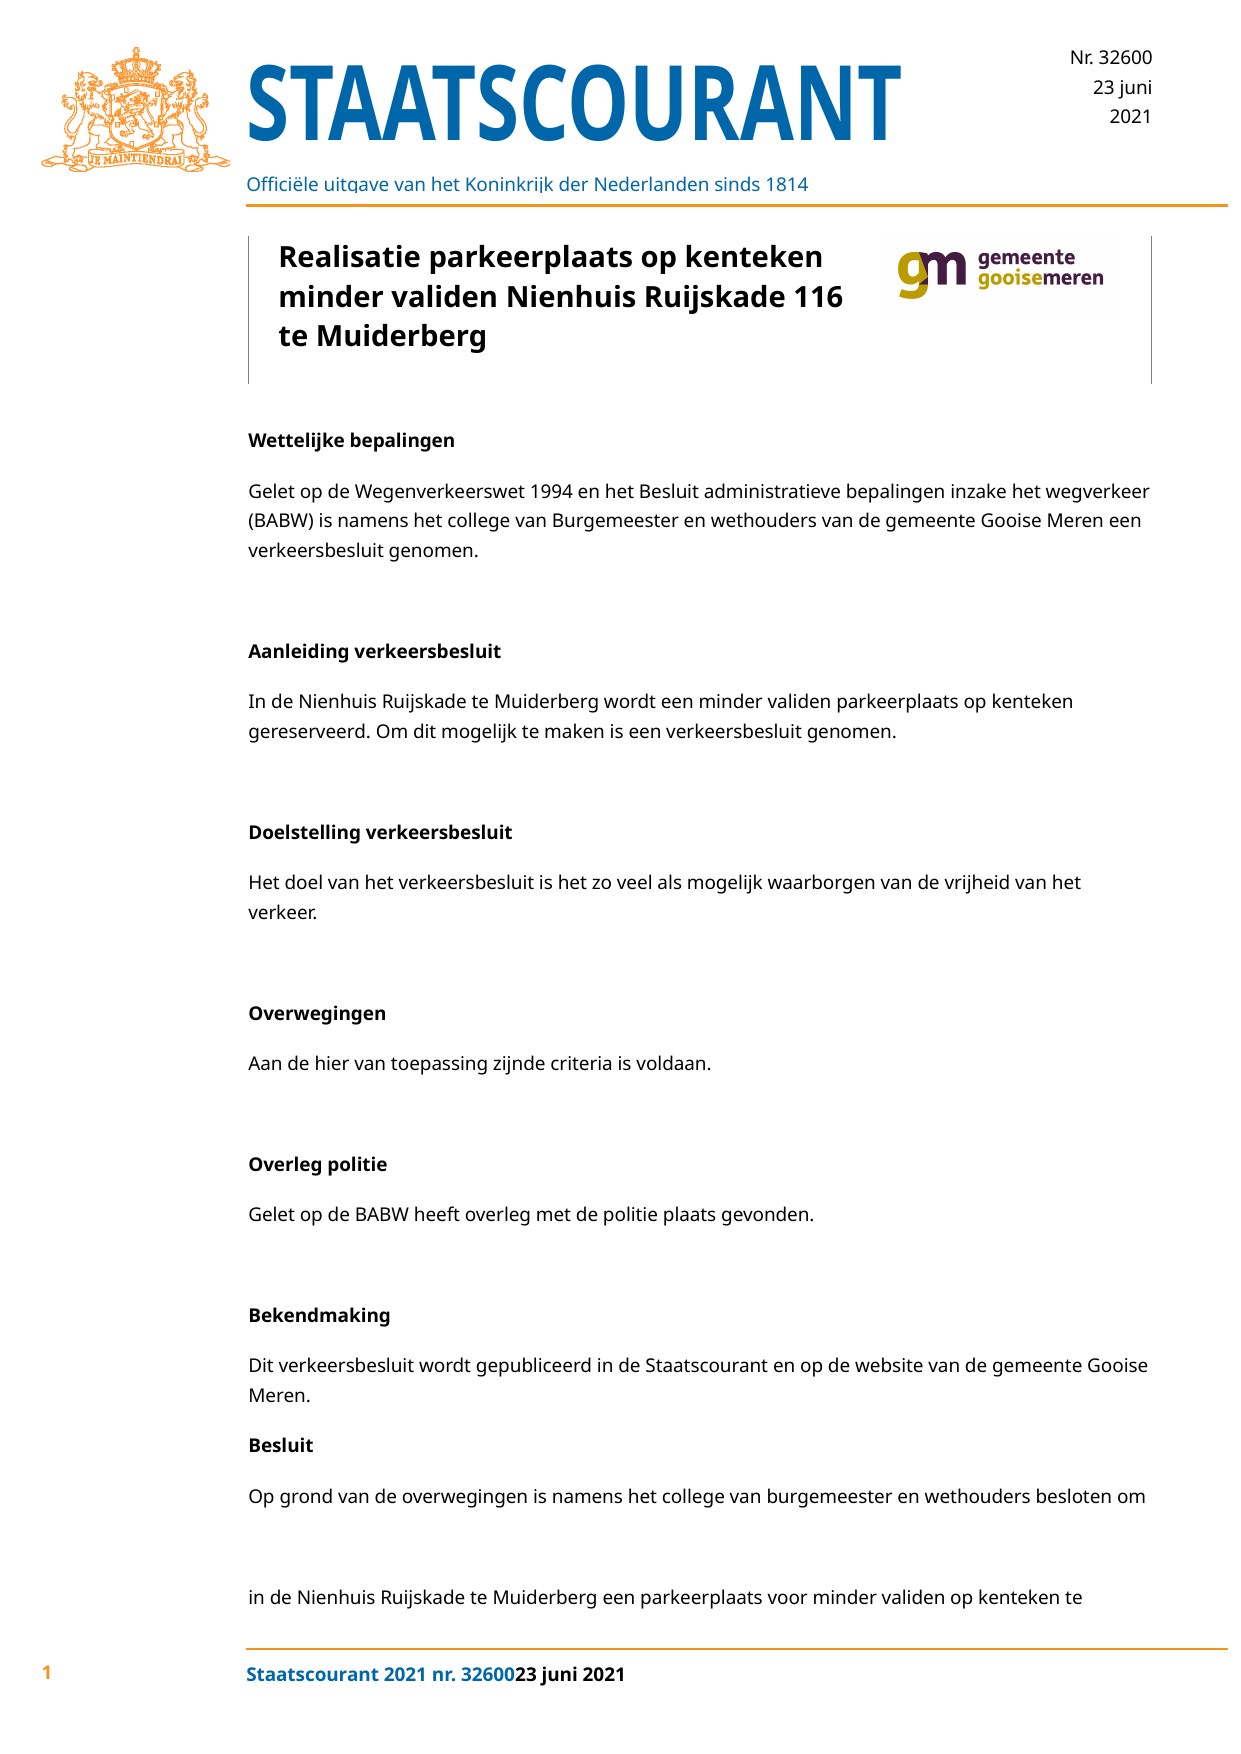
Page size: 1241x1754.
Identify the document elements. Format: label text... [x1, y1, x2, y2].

text Op grond van de overwegingen is namens het college van burgemeester en wethouders besloten om [248, 1483, 1152, 1509]
text Aan de hier van toepassing zijnde criteria is voldaan. [248, 1050, 1152, 1076]
picture [882, 236, 1119, 315]
text Bekendmaking [248, 1302, 1152, 1328]
text In de Nienhuis Ruijskade te Muiderberg wordt een minder validen parkeerplaats op kenteken gereserveerd. Om dit mogelijk te maken is een verkeersbesluit genomen. [248, 688, 1152, 744]
text Wettelijke bepalingen [248, 428, 1152, 453]
text Aanleiding verkeersbesluit [248, 638, 1152, 664]
table_header Realisatie parkeerplaats op kenteken minder validen Nienhuis Ruijskade 116 te Muiderberg [249, 236, 850, 384]
text Dit verkeersbesluit wordt gepubliceerd in de Staatscourant en op de website van de gemeente Gooise Meren. [248, 1353, 1152, 1408]
table_header [850, 236, 1151, 384]
text Overleg politie [248, 1151, 1152, 1177]
picture [41, 47, 231, 172]
text Gelet op de BABW heeft overleg met de politie plaats gevonden. [248, 1201, 1152, 1227]
text in de Nienhuis Ruijskade te Muiderberg een parkeerplaats voor minder validen op kenteken te [248, 1584, 1152, 1609]
text Het doel van het verkeersbesluit is het zo veel als mogelijk waarborgen van de vrijheid van het verkeer. [248, 869, 1152, 924]
text Besluit [248, 1433, 1152, 1458]
text Gelet op de Wegenverkeerswet 1994 en het Besluit administratieve bepalingen inzake het wegverkeer (BABW) is namens het college van Burgemeester en wethouders van de gemeente Gooise Meren een verkeersbesluit genomen. [248, 478, 1152, 563]
text Doelstelling verkeersbesluit [248, 819, 1152, 844]
text Overwegingen [248, 1000, 1152, 1025]
